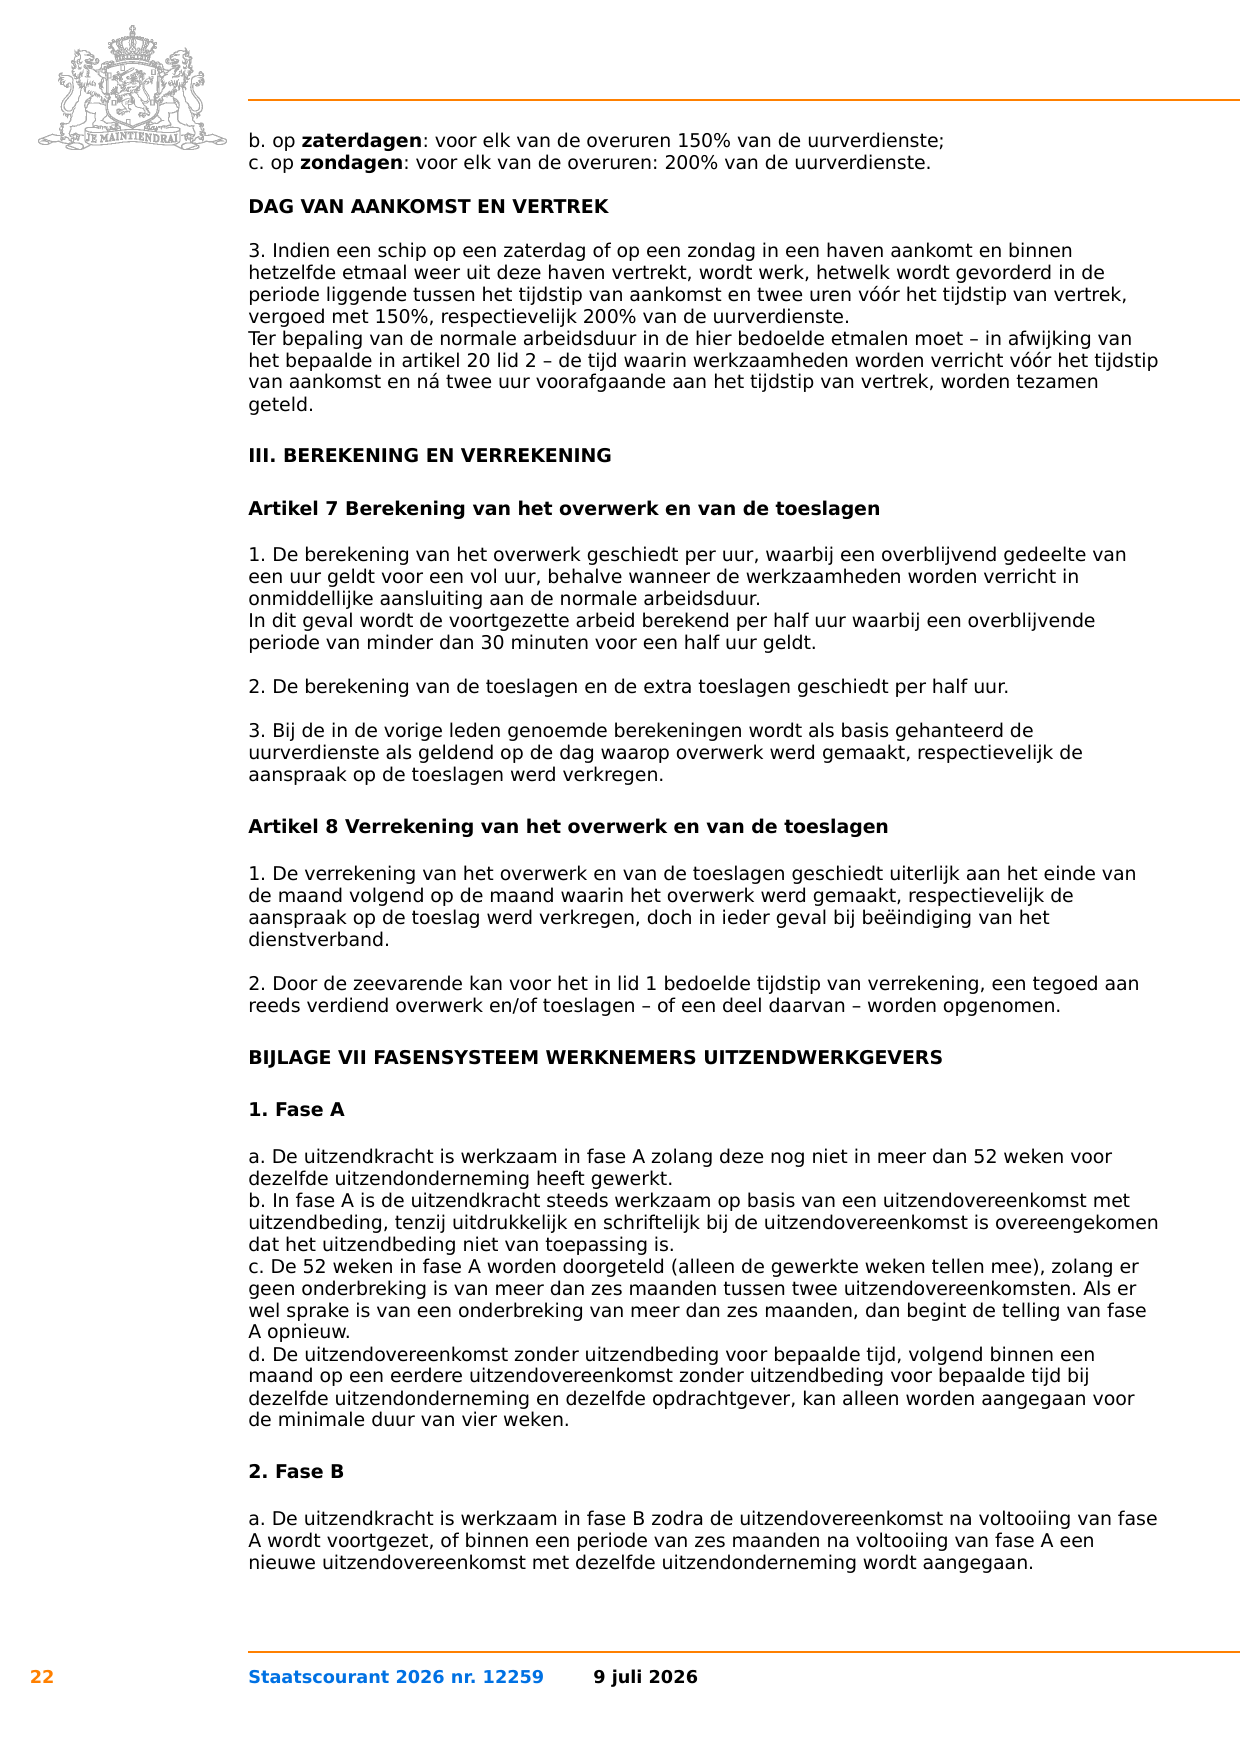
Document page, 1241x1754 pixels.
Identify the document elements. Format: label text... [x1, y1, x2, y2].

text Ter bepaling van de normale arbeidsduur in de hier bedoelde etmalen moet – in afwijking van het bepaalde in artikel 20 lid 2 – de tijd waarin werkzaamheden worden verricht vóór het tijdstip van aankomst en ná twee uur voorafgaande aan het tijdstip van vertrek, worden tezamen geteld. [248, 327, 1163, 415]
text c. op zondagen: voor elk van de overuren: 200% van de uurverdienste. [248, 152, 1163, 174]
text 3. Bij de in de vorige leden genoemde berekeningen wordt als basis gehanteerd de uurverdienste als geldend op de dag waarop overwerk werd gemaakt, respectievelijk de aanspraak op de toeslagen werd verkregen. [248, 720, 1163, 786]
subtitle DAG VAN AANKOMST EN VERTREK [248, 196, 1163, 218]
subtitle BIJLAGE VII FASENSYSTEEM WERKNEMERS UITZENDWERKGEVERS [248, 1047, 1163, 1069]
subtitle III. BEREKENING EN VERREKENING [248, 445, 1163, 467]
picture [38, 25, 227, 150]
text 1. De verrekening van het overwerk en van de toeslagen geschiedt uiterlijk aan het einde van de maand volgend op de maand waarin het overwerk werd gemaakt, respectievelijk de aanspraak op de toeslag werd verkregen, doch in ieder geval bij beëindiging van het dienstverband. [248, 863, 1163, 951]
text b. In fase A is de uitzendkracht steeds werkzaam op basis van een uitzendovereenkomst met uitzendbeding, tenzij uitdrukkelijk en schriftelijk bij de uitzendovereenkomst is overeengekomen dat het uitzendbeding niet van toepassing is. [248, 1189, 1163, 1256]
text a. De uitzendkracht is werkzaam in fase A zolang deze nog niet in meer dan 52 weken voor dezelfde uitzendonderneming heeft gewerkt. [248, 1146, 1163, 1189]
text b. op zaterdagen: voor elk van de overuren 150% van de uurverdienste; [248, 130, 1163, 152]
subtitle 1. Fase A [248, 1099, 1163, 1121]
text a. De uitzendkracht is werkzaam in fase B zodra de uitzendovereenkomst na voltooiing van fase A wordt voortgezet, of binnen een periode van zes maanden na voltooiing van fase A een nieuwe uitzendovereenkomst met dezelfde uitzendonderneming wordt aangegaan. [248, 1508, 1163, 1574]
text 1. De berekening van het overwerk geschiedt per uur, waarbij een overblijvend gedeelte van een uur geldt voor een vol uur, behalve wanneer de werkzaamheden worden verricht in onmiddellijke aansluiting aan de normale arbeidsduur. [248, 544, 1163, 610]
text 2. Door de zeevarende kan voor het in lid 1 bedoelde tijdstip van verrekening, een tegoed aan reeds verdiend overwerk en/of toeslagen – of een deel daarvan – worden opgenomen. [248, 973, 1163, 1017]
subtitle Artikel 8 Verrekening van het overwerk en van de toeslagen [248, 816, 1163, 838]
subtitle 2. Fase B [248, 1461, 1163, 1483]
text d. De uitzendovereenkomst zonder uitzendbeding voor bepaalde tijd, volgend binnen een maand op een eerdere uitzendovereenkomst zonder uitzendbeding voor bepaalde tijd bij dezelfde uitzendonderneming en dezelfde opdrachtgever, kan alleen worden aangegaan voor de minimale duur van vier weken. [248, 1343, 1163, 1431]
subtitle Artikel 7 Berekening van het overwerk en van de toeslagen [248, 497, 1163, 519]
text 3. Indien een schip op een zaterdag of op een zondag in een haven aankomt en binnen hetzelfde etmaal weer uit deze haven vertrekt, wordt werk, hetwelk wordt gevorderd in de periode liggende tussen het tijdstip van aankomst en twee uren vóór het tijdstip van vertrek, vergoed met 150%, respectievelijk 200% van de uurverdienste. [248, 239, 1163, 327]
text c. De 52 weken in fase A worden doorgeteld (alleen de gewerkte weken tellen mee), zolang er geen onderbreking is van meer dan zes maanden tussen twee uitzendovereenkomsten. Als er wel sprake is van een onderbreking van meer dan zes maanden, dan begint de telling van fase A opnieuw. [248, 1256, 1163, 1343]
text In dit geval wordt de voortgezette arbeid berekend per half uur waarbij een overblijvende periode van minder dan 30 minuten voor een half uur geldt. [248, 610, 1163, 654]
text 2. De berekening van de toeslagen en de extra toeslagen geschiedt per half uur. [248, 676, 1163, 698]
